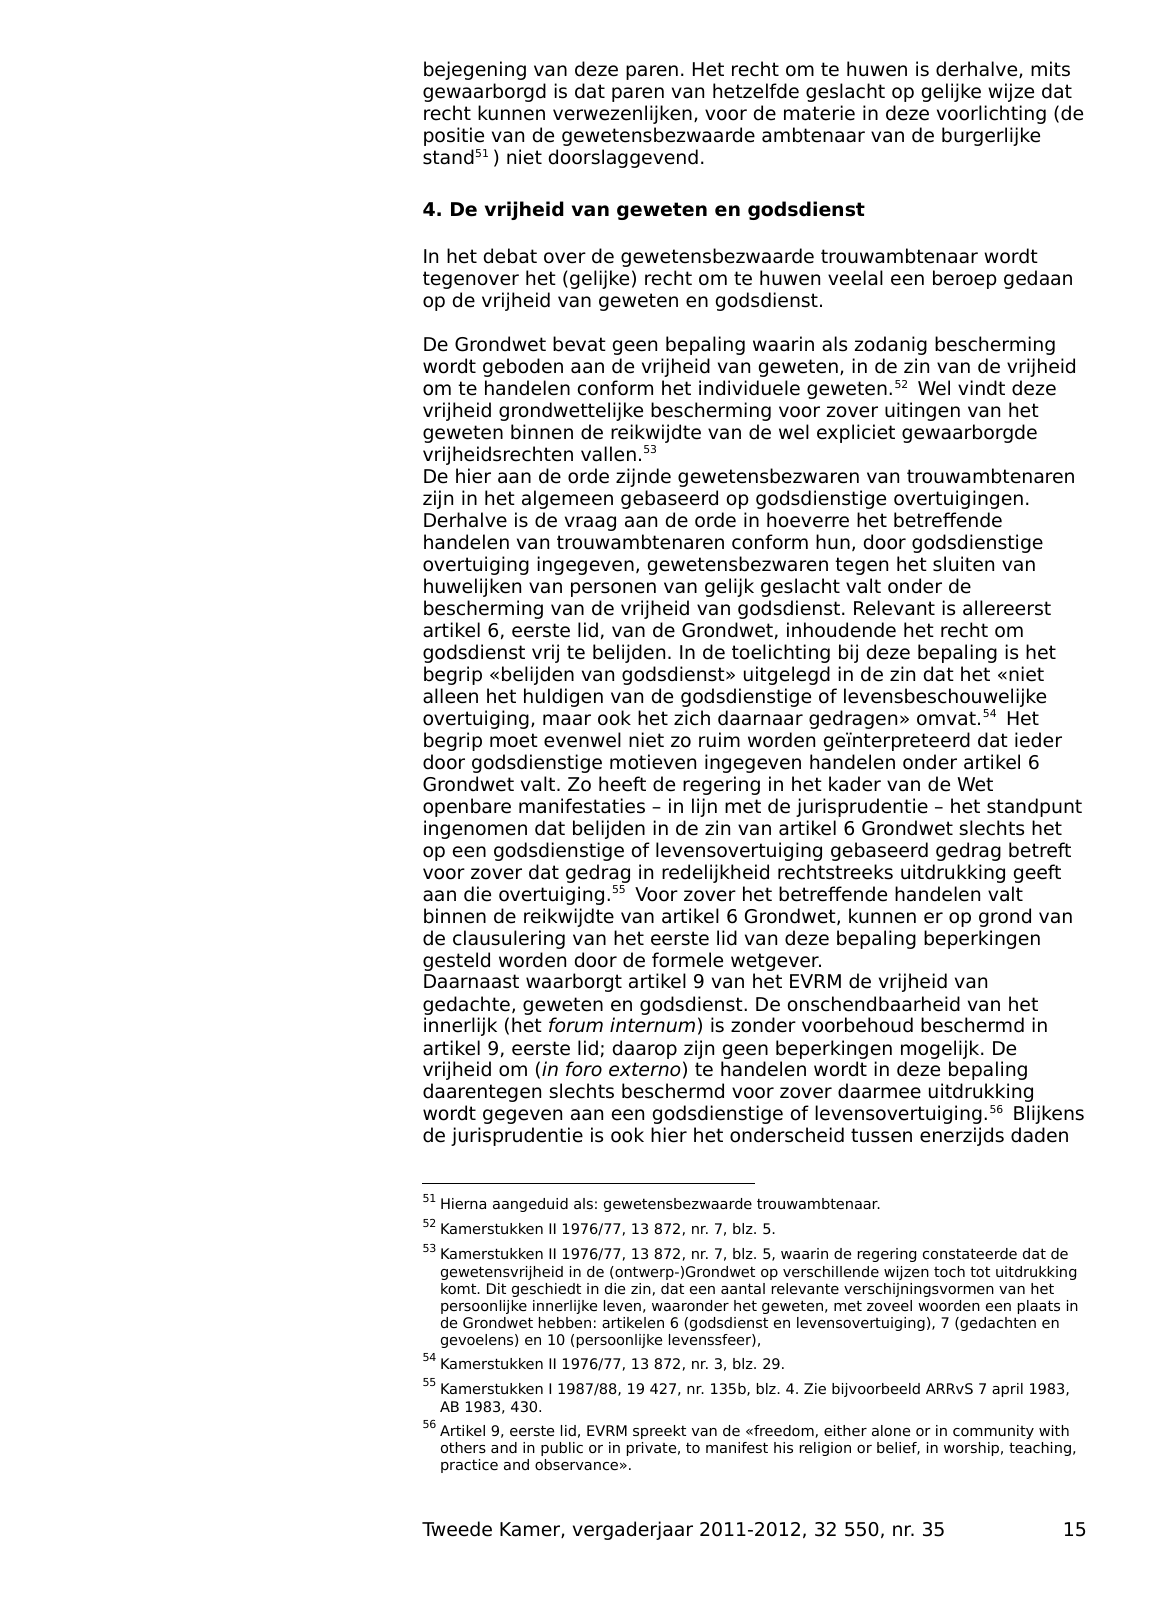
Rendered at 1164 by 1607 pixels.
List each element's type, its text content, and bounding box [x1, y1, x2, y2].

text Kamerstukken II 1976/77, 13 872, nr. 3, blz. 29. [422, 1352, 1087, 1374]
text In het debat over de gewetensbezwaarde trouwambtenaar wordt tegenover het (gelijke) recht om te huwen veelal een beroep gedaan op de vrijheid van geweten en godsdienst. [422, 246, 1087, 312]
text Kamerstukken II 1976/77, 13 872, nr. 7, blz. 5. [422, 1217, 1087, 1239]
text Hierna aangeduid als: gewetensbezwaarde trouwambtenaar. [422, 1192, 1087, 1214]
text Kamerstukken I 1987/88, 19 427, nr. 135b, blz. 4. Zie bijvoorbeeld ARRvS 7 april 1983, AB 1983, 430. [422, 1377, 1087, 1416]
text De Grondwet bevat geen bepaling waarin als zodanig bescherming wordt geboden aan de vrijheid van geweten, in de zin van de vrijheid om te handelen conform het individuele geweten. Wel vindt deze vrijheid grondwettelijke bescherming voor zover uitingen van het geweten binnen de reikwijdte van de wel expliciet gewaarborgde vrijheidsrechten vallen. [422, 334, 1087, 466]
text Artikel 9, eerste lid, EVRM spreekt van de «freedom, either alone or in community with others and in public or in private, to manifest his religion or belief, in worship, teaching, practice and observance». [422, 1418, 1087, 1474]
text Daarnaast waarborgt artikel 9 van het EVRM de vrijheid van gedachte, geweten en godsdienst. De onschendbaarheid van het innerlijk (het forum internum) is zonder voorbehoud beschermd in artikel 9, eerste lid; daarop zijn geen beperkingen mogelijk. De vrijheid om (in foro externo) te handelen wordt in deze bepaling daarentegen slechts beschermd voor zover daarmee uitdrukking wordt gegeven aan een godsdienstige of levensovertuiging. Blijkens de jurisprudentie is ook hier het onderscheid tussen enerzijds daden [422, 971, 1087, 1147]
text De hier aan de orde zijnde gewetensbezwaren van trouwambtenaren zijn in het algemeen gebaseerd op godsdienstige overtuigingen. Derhalve is de vraag aan de orde in hoeverre het betreffende handelen van trouwambtenaren conform hun, door godsdienstige overtuiging ingegeven, gewetensbezwaren tegen het sluiten van huwelijken van personen van gelijk geslacht valt onder de bescherming van de vrijheid van godsdienst. Relevant is allereerst artikel 6, eerste lid, van de Grondwet, inhoudende het recht om godsdienst vrij te belijden. In de toelichting bij deze bepaling is het begrip «belijden van godsdienst» uitgelegd in de zin dat het «niet alleen het huldigen van de godsdienstige of levensbeschouwelijke overtuiging, maar ook het zich daarnaar gedragen» omvat. Het begrip moet evenwel niet zo ruim worden geïnterpreteerd dat ieder door godsdienstige motieven ingegeven handelen onder artikel 6 Grondwet valt. Zo heeft de regering in het kader van de Wet openbare manifestaties – in lijn met de jurisprudentie – het standpunt ingenomen dat belijden in de zin van artikel 6 Grondwet slechts het op een godsdienstige of levensovertuiging gebaseerd gedrag betreft voor zover dat gedrag in redelijkheid rechtstreeks uitdrukking geeft aan die overtuiging. Voor zover het betreffende handelen valt binnen de reikwijdte van artikel 6 Grondwet, kunnen er op grond van de clausulering van het eerste lid van deze bepaling beperkingen gesteld worden door de formele wetgever. [422, 466, 1087, 971]
subtitle 4. De vrijheid van geweten en godsdienst [422, 199, 1087, 221]
text bejegening van deze paren. Het recht om te huwen is derhalve, mits gewaarborgd is dat paren van hetzelfde geslacht op gelijke wijze dat recht kunnen verwezenlijken, voor de materie in deze voorlichting (de positie van de gewetensbezwaarde ambtenaar van de burgerlijke stand) niet doorslaggevend. [422, 59, 1087, 169]
text Kamerstukken II 1976/77, 13 872, nr. 7, blz. 5, waarin de regering constateerde dat de gewetensvrijheid in de (ontwerp-)Grondwet op verschillende wijzen toch tot uitdrukking komt. Dit geschiedt in die zin, dat een aantal relevante verschijningsvormen van het persoonlijke innerlijke leven, waaronder het geweten, met zoveel woorden een plaats in de Grondwet hebben: artikelen 6 (godsdienst en levensovertuiging), 7 (gedachten en gevoelens) en 10 (persoonlijke levenssfeer), [422, 1242, 1087, 1349]
